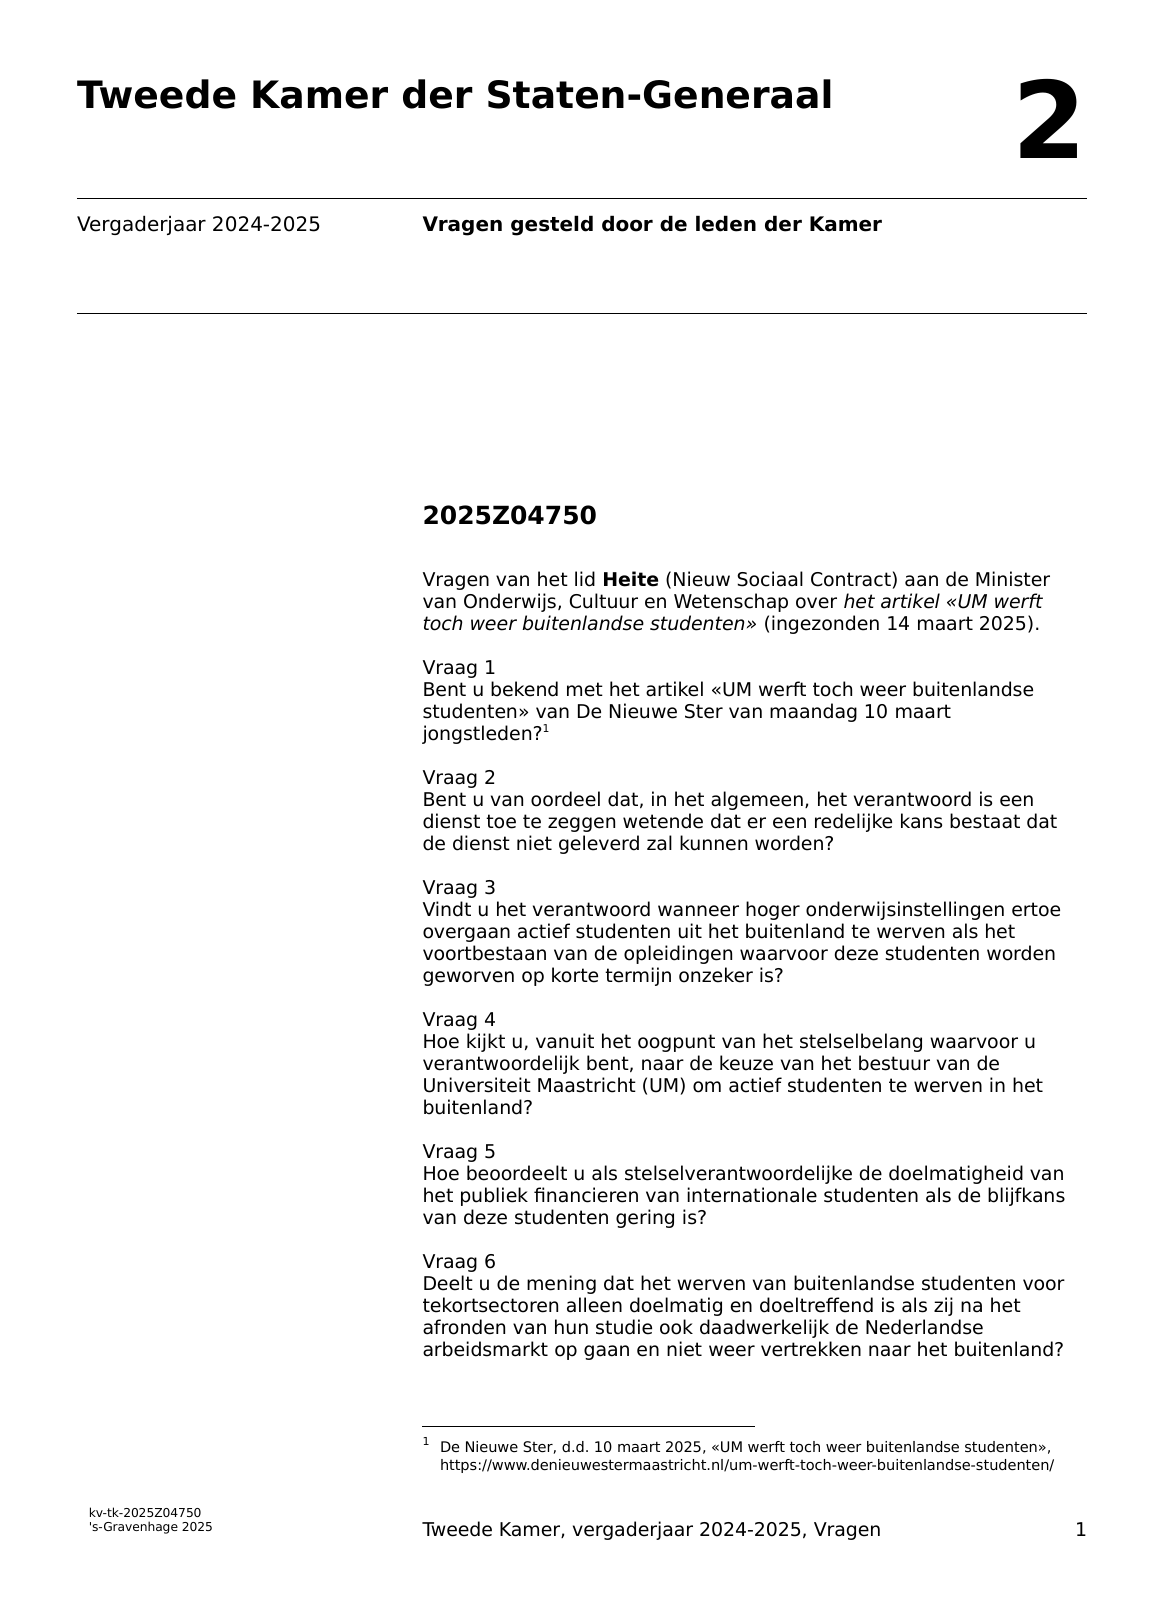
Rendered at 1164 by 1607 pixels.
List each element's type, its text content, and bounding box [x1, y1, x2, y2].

text Vragen van het lid Heite (Nieuw Sociaal Contract) aan de Minister van Onderwijs, Cultuur en Wetenschap over het artikel «UM werft toch weer buitenlandse studenten» (ingezonden 14 maart 2025). [422, 569, 1087, 635]
text Bent u van oordeel dat, in het algemeen, het verantwoord is een dienst toe te zeggen wetende dat er een redelijke kans bestaat dat de dienst niet geleverd zal kunnen worden? [422, 789, 1087, 855]
table_cell Vergaderjaar 2024-2025 [77, 199, 422, 313]
text Vindt u het verantwoord wanneer hoger onderwijsinstellingen ertoe overgaan actief studenten uit het buitenland te werven als het voortbestaan van de opleidingen waarvoor deze studenten worden geworven op korte termijn onzeker is? [422, 899, 1087, 987]
text Vraag 2 [422, 767, 1087, 789]
text Vraag 4 [422, 1009, 1087, 1031]
text Vraag 6 [422, 1251, 1087, 1273]
text Bent u bekend met het artikel «UM werft toch weer buitenlandse studenten» van De Nieuwe Ster van maandag 10 maart jongstleden? [422, 679, 1087, 745]
text Deelt u de mening dat het werven van buitenlandse studenten voor tekortsectoren alleen doelmatig en doeltreffend is als zij na het afronden van hun studie ook daadwerkelijk de Nederlandse arbeidsmarkt op gaan en niet weer vertrekken naar het buitenland? [422, 1273, 1087, 1361]
text Hoe beoordeelt u als stelselverantwoordelijke de doelmatigheid van het publiek financieren van internationale studenten als de blijfkans van deze studenten gering is? [422, 1163, 1087, 1229]
text kv-tk-2025Z04750 [88, 1506, 323, 1520]
text Hoe kijkt u, vanuit het oogpunt van het stelselbelang waarvoor u verantwoordelijk bent, naar de keuze van het bestuur van de Universiteit Maastricht (UM) om actief studenten te werven in het buitenland? [422, 1031, 1087, 1119]
text 2025Z04750 [422, 501, 1087, 531]
text Vraag 1 [422, 657, 1087, 679]
table_cell Vragen gesteld door de leden der Kamer [422, 199, 1087, 313]
text De Nieuwe Ster, d.d. 10 maart 2025, «UM werft toch weer buitenlandse studenten», https://www.denieuwestermaastricht.nl/um-werft-toch-weer-buitenlandse-studenten/ [422, 1435, 1087, 1474]
text Vraag 3 [422, 877, 1087, 899]
text Vraag 5 [422, 1141, 1087, 1163]
text 's-Gravenhage 2025 [88, 1520, 323, 1534]
table_header Tweede Kamer der Staten-Generaal [77, 59, 886, 198]
table_header 2 [886, 59, 1087, 198]
